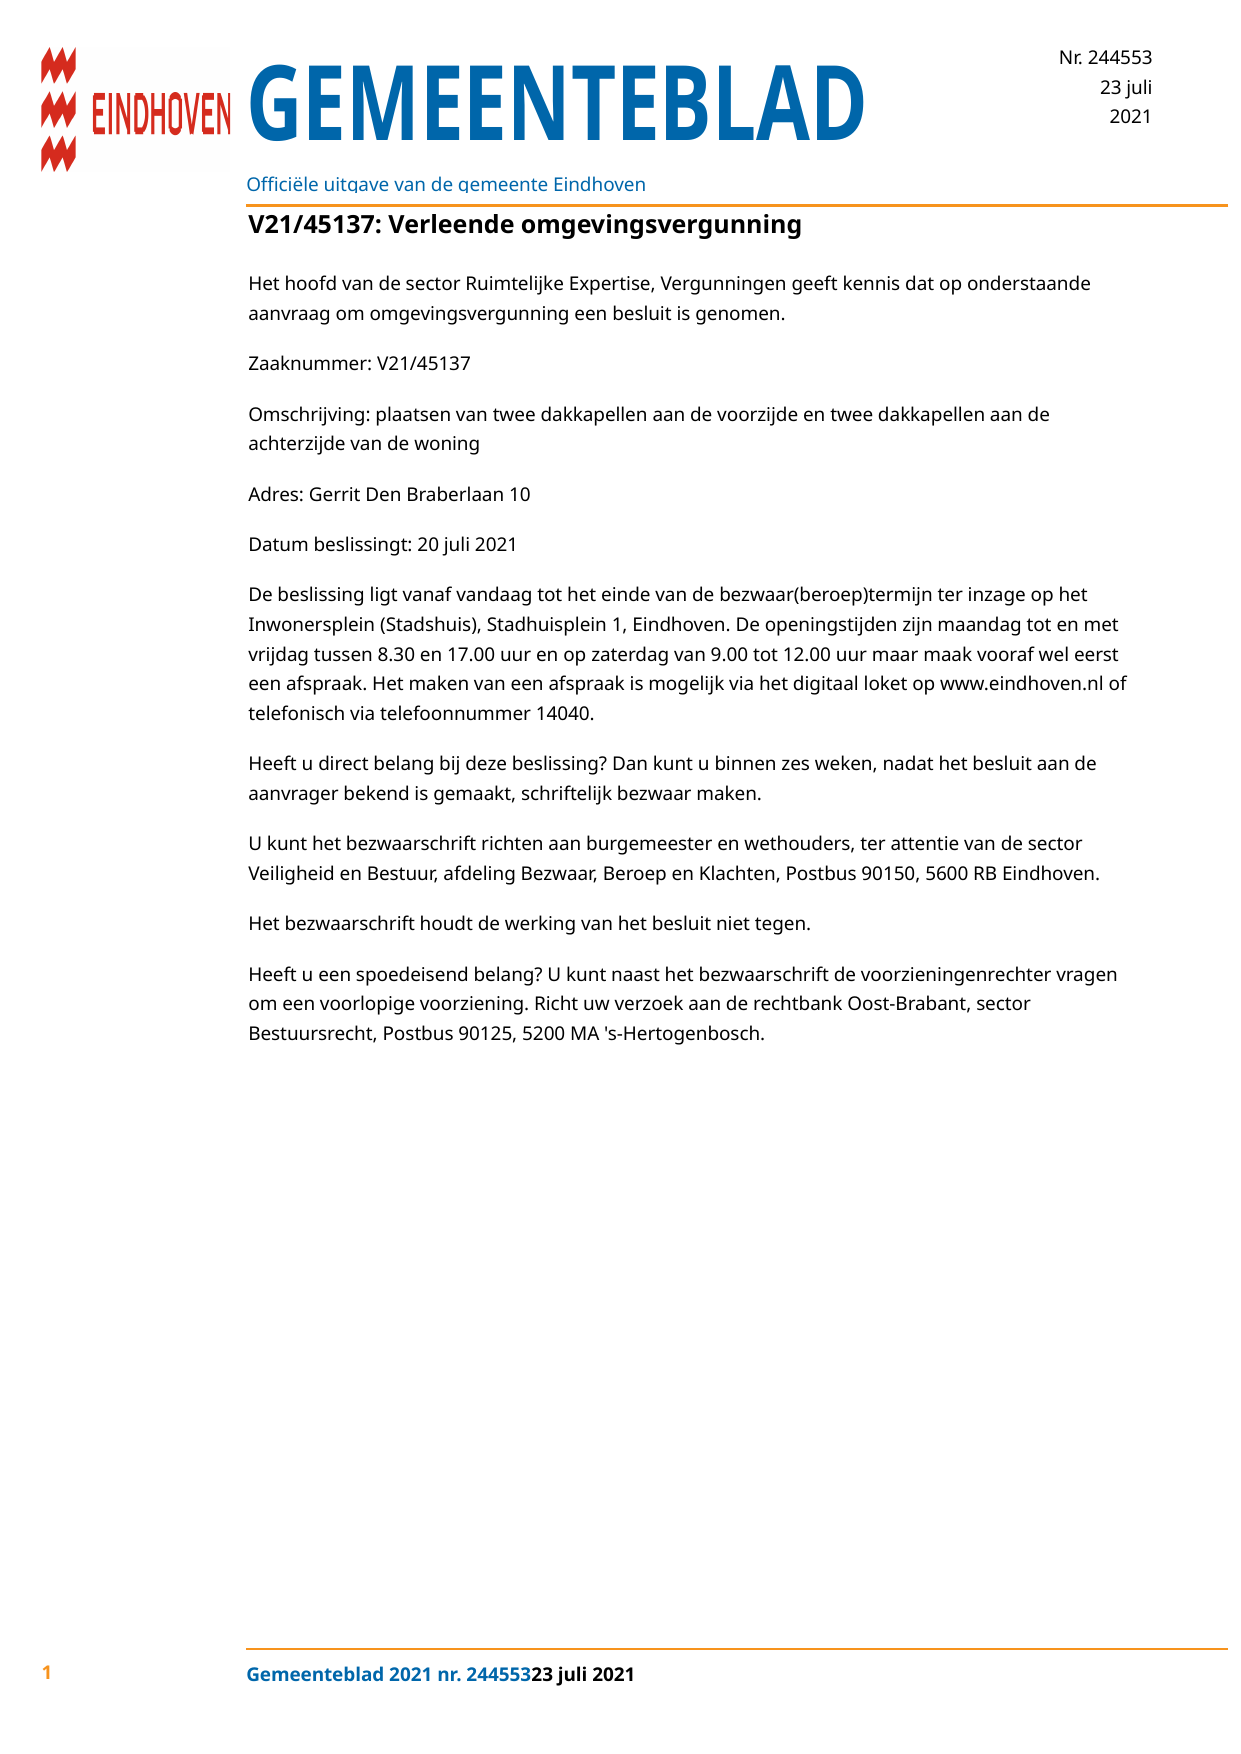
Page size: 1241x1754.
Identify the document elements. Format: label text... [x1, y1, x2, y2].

text Heeft u direct belang bij deze beslissing? Dan kunt u binnen zes weken, nadat het besluit aan de aanvrager bekend is gemaakt, schriftelijk bezwaar maken. [248, 750, 1152, 806]
text De beslissing ligt vanaf vandaag tot het einde van de bezwaar(beroep)termijn ter inzage op het Inwonersplein (Stadshuis), Stadhuisplein 1, Eindhoven. De openingstijden zijn maandag tot en met vrijdag tussen 8.30 en 17.00 uur en op zaterdag van 9.00 tot 12.00 uur maar maak vooraf wel eerst een afspraak. Het maken van een afspraak is mogelijk via het digitaal loket op www.eindhoven.nl of telefonisch via telefoonnummer 14040. [248, 582, 1152, 726]
text Heeft u een spoedeisend belang? U kunt naast het bezwaarschrift de voorzieningenrechter vragen om een voorlopige voorziening. Richt uw verzoek aan de rechtbank Oost-Brabant, sector Bestuursrecht, Postbus 90125, 5200 MA 's-Hertogenbosch. [248, 961, 1152, 1046]
text Het hoofd van de sector Ruimtelijke Expertise, Vergunningen geeft kennis dat op onderstaande aanvraag om omgevingsvergunning een besluit is genomen. [248, 270, 1152, 326]
text Het bezwaarschrift houdt de werking van het besluit niet tegen. [248, 910, 1152, 936]
text U kunt het bezwaarschrift richten aan burgemeester en wethouders, ter attentie van de sector Veiligheid en Bestuur, afdeling Bezwaar, Beroep en Klachten, Postbus 90150, 5600 RB Eindhoven. [248, 830, 1152, 886]
text Zaaknummer: V21/45137 [248, 350, 1152, 376]
text Datum beslissingt: 20 juli 2021 [248, 531, 1152, 557]
text Adres: Gerrit Den Braberlaan 10 [248, 481, 1152, 506]
picture [41, 47, 231, 172]
text Omschrijving: plaatsen van twee dakkapellen aan de voorzijde en twee dakkapellen aan de achterzijde van de woning [248, 401, 1152, 456]
text V21/45137: Verleende omgevingsvergunning [248, 207, 1152, 241]
